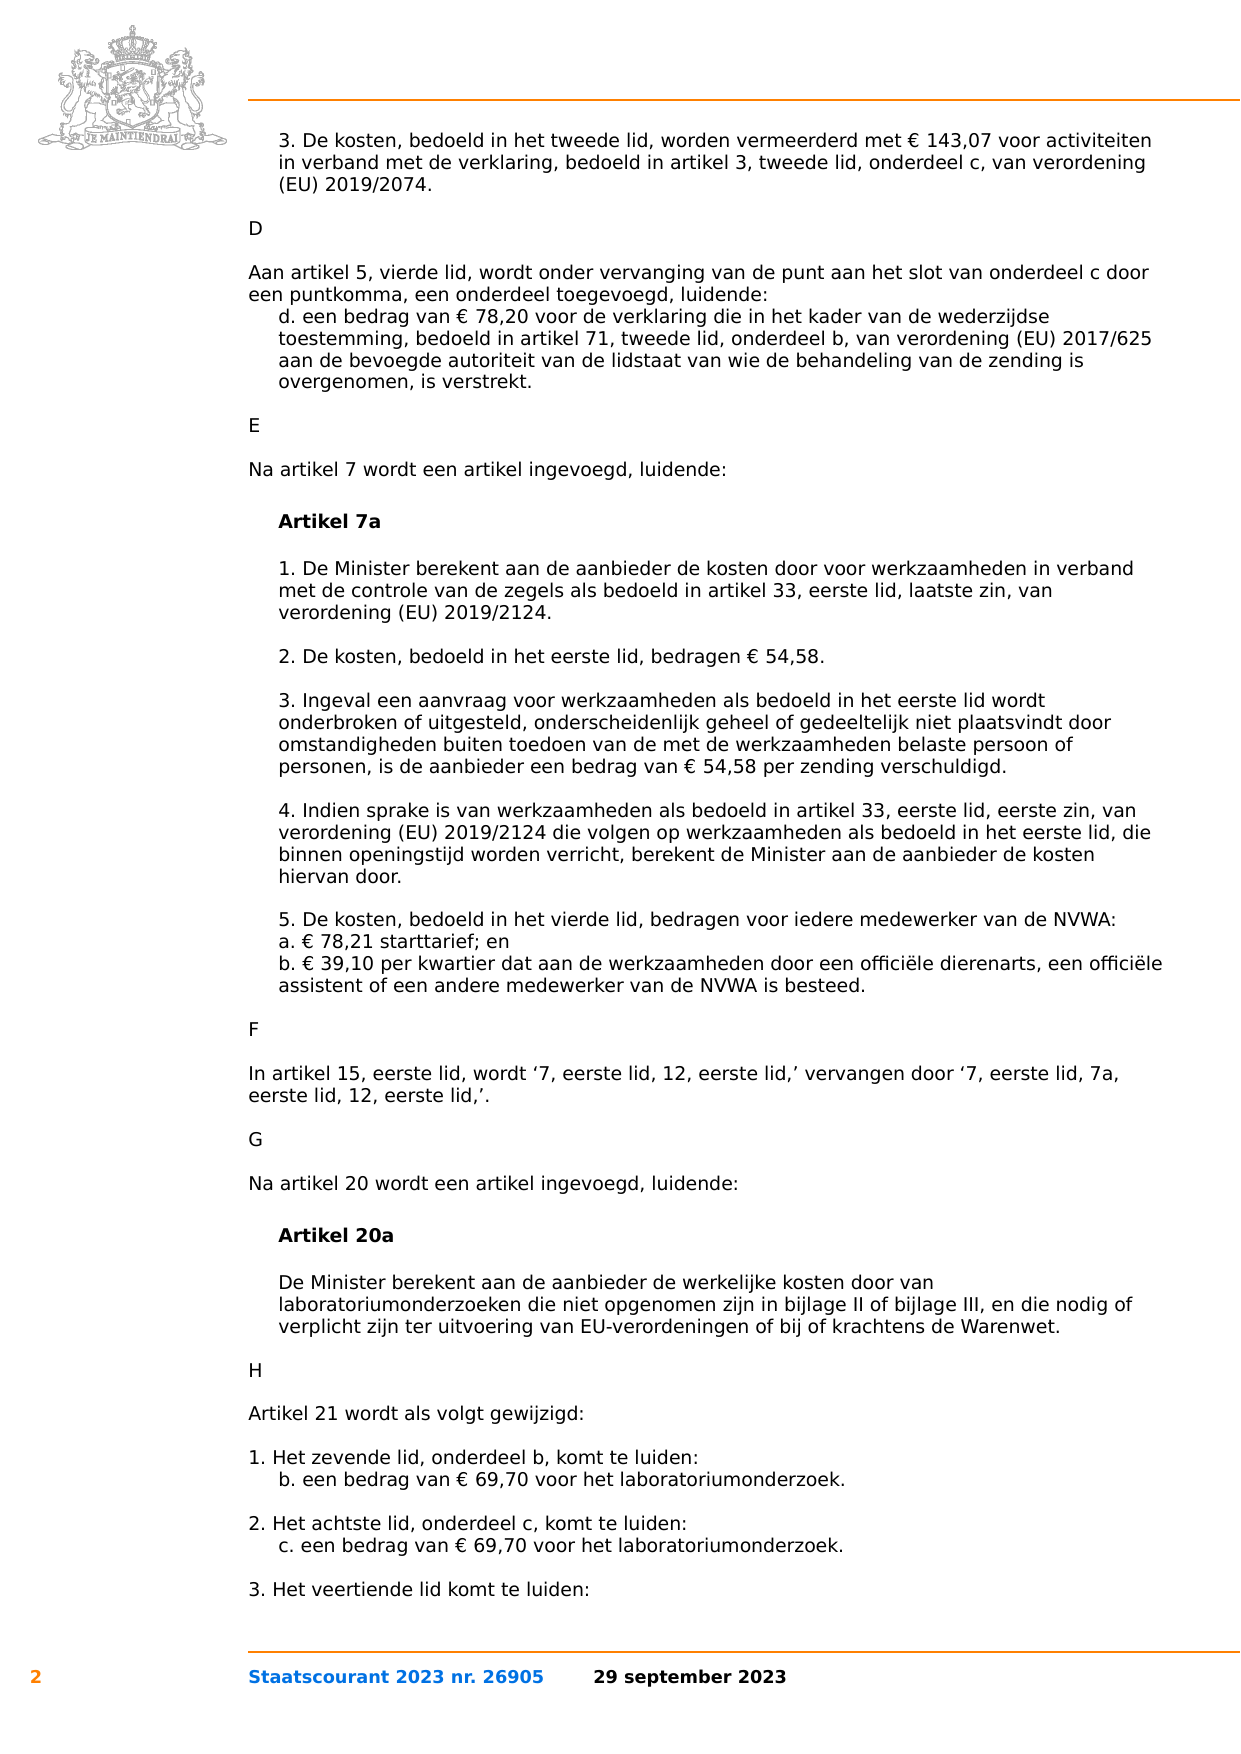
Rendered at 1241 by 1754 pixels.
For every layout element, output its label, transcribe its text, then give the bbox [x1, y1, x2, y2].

text 3. De kosten, bedoeld in het tweede lid, worden vermeerderd met € 143,07 voor activiteiten in verband met de verklaring, bedoeld in artikel 3, tweede lid, onderdeel c, van verordening (EU) 2019/2074. [278, 130, 1163, 196]
text 4. Indien sprake is van werkzaamheden als bedoeld in artikel 33, eerste lid, eerste zin, van verordening (EU) 2019/2124 die volgen op werkzaamheden als bedoeld in het eerste lid, die binnen openingstijd worden verricht, berekent de Minister aan de aanbieder de kosten hiervan door. [278, 799, 1163, 887]
text Na artikel 20 wordt een artikel ingevoegd, luidende: [248, 1173, 1163, 1195]
text G [248, 1129, 1163, 1151]
text d. een bedrag van € 78,20 voor de verklaring die in het kader van de wederzijdse toestemming, bedoeld in artikel 71, tweede lid, onderdeel b, van verordening (EU) 2017/625 aan de bevoegde autoriteit van de lidstaat van wie de behandeling van de zending is overgenomen, is verstrekt. [278, 306, 1163, 393]
text a. € 78,21 starttarief; en [278, 931, 1163, 953]
text 2. De kosten, bedoeld in het eerste lid, bedragen € 54,58. [278, 646, 1163, 668]
subtitle Artikel 7a [278, 511, 1163, 533]
text H [248, 1359, 1163, 1381]
text 2. Het achtste lid, onderdeel c, komt te luiden: [248, 1513, 1163, 1535]
text Aan artikel 5, vierde lid, wordt onder vervanging van de punt aan het slot van onderdeel c door een puntkomma, een onderdeel toegevoegd, luidende: [248, 262, 1163, 306]
text F [248, 1019, 1163, 1041]
text Artikel 21 wordt als volgt gewijzigd: [248, 1403, 1163, 1425]
text c. een bedrag van € 69,70 voor het laboratoriumonderzoek. [278, 1535, 1163, 1557]
text 3. Het veertiende lid komt te luiden: [248, 1579, 1163, 1601]
text b. € 39,10 per kwartier dat aan de werkzaamheden door een officiële dierenarts, een officiële assistent of een andere medewerker van de NVWA is besteed. [278, 953, 1163, 997]
text 1. De Minister berekent aan de aanbieder de kosten door voor werkzaamheden in verband met de controle van de zegels als bedoeld in artikel 33, eerste lid, laatste zin, van verordening (EU) 2019/2124. [278, 558, 1163, 624]
text In artikel 15, eerste lid, wordt ‘7, eerste lid, 12, eerste lid,’ vervangen door ‘7, eerste lid, 7a, eerste lid, 12, eerste lid,’. [248, 1063, 1163, 1107]
text D [248, 218, 1163, 240]
text b. een bedrag van € 69,70 voor het laboratoriumonderzoek. [278, 1469, 1163, 1491]
text 3. Ingeval een aanvraag voor werkzaamheden als bedoeld in het eerste lid wordt onderbroken of uitgesteld, onderscheidenlijk geheel of gedeeltelijk niet plaatsvindt door omstandigheden buiten toedoen van de met de werkzaamheden belaste persoon of personen, is de aanbieder een bedrag van € 54,58 per zending verschuldigd. [278, 690, 1163, 778]
text E [248, 415, 1163, 437]
picture [38, 25, 227, 150]
text 5. De kosten, bedoeld in het vierde lid, bedragen voor iedere medewerker van de NVWA: [278, 909, 1163, 931]
text Na artikel 7 wordt een artikel ingevoegd, luidende: [248, 459, 1163, 481]
subtitle Artikel 20a [278, 1225, 1163, 1247]
text De Minister berekent aan de aanbieder de werkelijke kosten door van laboratoriumonderzoeken die niet opgenomen zijn in bijlage II of bijlage III, en die nodig of verplicht zijn ter uitvoering van EU-verordeningen of bij of krachtens de Warenwet. [278, 1272, 1163, 1338]
text 1. Het zevende lid, onderdeel b, komt te luiden: [248, 1447, 1163, 1469]
